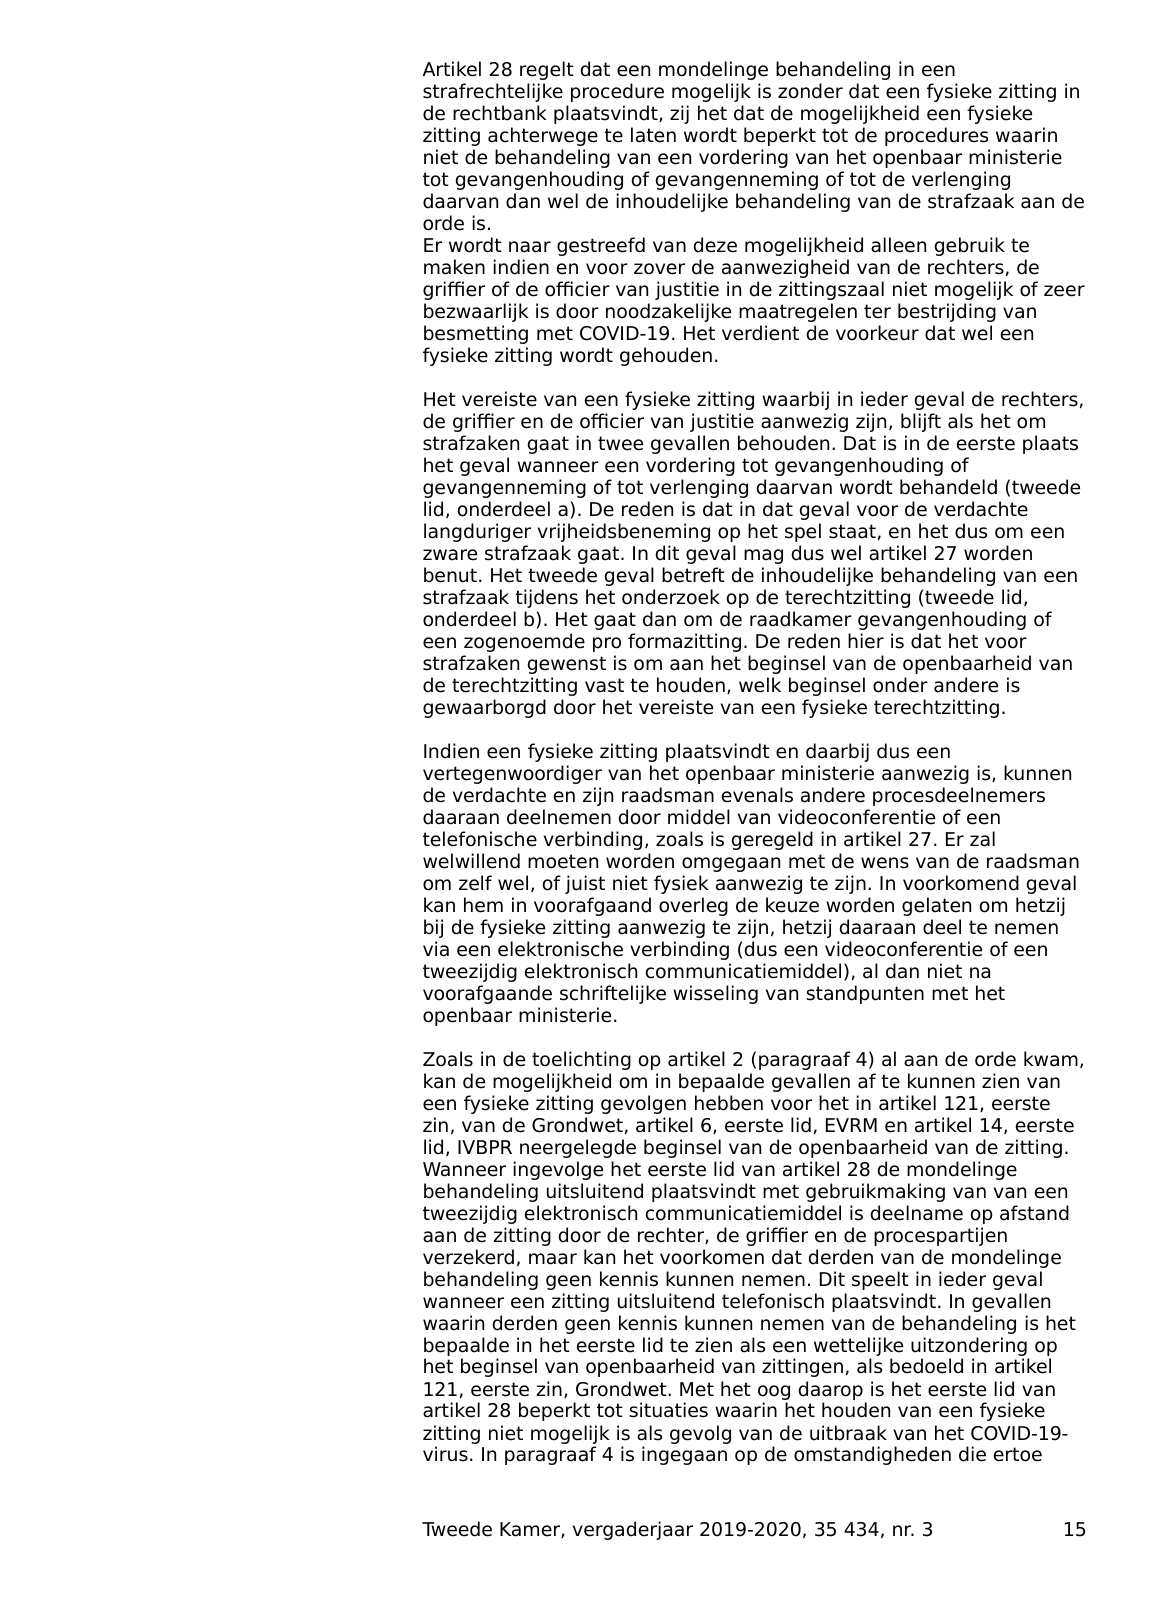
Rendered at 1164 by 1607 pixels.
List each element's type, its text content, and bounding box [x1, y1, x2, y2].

text Artikel 28 regelt dat een mondelinge behandeling in een strafrechtelijke procedure mogelijk is zonder dat een fysieke zitting in de rechtbank plaatsvindt, zij het dat de mogelijkheid een fysieke zitting achterwege te laten wordt beperkt tot de procedures waarin niet de behandeling van een vordering van het openbaar ministerie tot gevangenhouding of gevangenneming of tot de verlenging daarvan dan wel de inhoudelijke behandeling van de strafzaak aan de orde is. [422, 59, 1087, 235]
text Er wordt naar gestreefd van deze mogelijkheid alleen gebruik te maken indien en voor zover de aanwezigheid van de rechters, de griffier of de officier van justitie in de zittingszaal niet mogelijk of zeer bezwaarlijk is door noodzakelijke maatregelen ter bestrijding van besmetting met COVID-19. Het verdient de voorkeur dat wel een fysieke zitting wordt gehouden. [422, 235, 1087, 367]
text Het vereiste van een fysieke zitting waarbij in ieder geval de rechters, de griffier en de officier van justitie aanwezig zijn, blijft als het om strafzaken gaat in twee gevallen behouden. Dat is in de eerste plaats het geval wanneer een vordering tot gevangenhouding of gevangenneming of tot verlenging daarvan wordt behandeld (tweede lid, onderdeel a). De reden is dat in dat geval voor de verdachte langduriger vrijheidsbeneming op het spel staat, en het dus om een zware strafzaak gaat. In dit geval mag dus wel artikel 27 worden benut. Het tweede geval betreft de inhoudelijke behandeling van een strafzaak tijdens het onderzoek op de terechtzitting (tweede lid, onderdeel b). Het gaat dan om de raadkamer gevangenhouding of een zogenoemde pro formazitting. De reden hier is dat het voor strafzaken gewenst is om aan het beginsel van de openbaarheid van de terechtzitting vast te houden, welk beginsel onder andere is gewaarborgd door het vereiste van een fysieke terechtzitting. [422, 389, 1087, 719]
text Indien een fysieke zitting plaatsvindt en daarbij dus een vertegenwoordiger van het openbaar ministerie aanwezig is, kunnen de verdachte en zijn raadsman evenals andere procesdeelnemers daaraan deelnemen door middel van videoconferentie of een telefonische verbinding, zoals is geregeld in artikel 27. Er zal welwillend moeten worden omgegaan met de wens van de raadsman om zelf wel, of juist niet fysiek aanwezig te zijn. In voorkomend geval kan hem in voorafgaand overleg de keuze worden gelaten om hetzij bij de fysieke zitting aanwezig te zijn, hetzij daaraan deel te nemen via een elektronische verbinding (dus een videoconferentie of een tweezijdig elektronisch communicatiemiddel), al dan niet na voorafgaande schriftelijke wisseling van standpunten met het openbaar ministerie. [422, 741, 1087, 1027]
text Zoals in de toelichting op artikel 2 (paragraaf 4) al aan de orde kwam, kan de mogelijkheid om in bepaalde gevallen af te kunnen zien van een fysieke zitting gevolgen hebben voor het in artikel 121, eerste zin, van de Grondwet, artikel 6, eerste lid, EVRM en artikel 14, eerste lid, IVBPR neergelegde beginsel van de openbaarheid van de zitting. Wanneer ingevolge het eerste lid van artikel 28 de mondelinge behandeling uitsluitend plaatsvindt met gebruikmaking van van een tweezijdig elektronisch communicatiemiddel is deelname op afstand aan de zitting door de rechter, de griffier en de procespartijen verzekerd, maar kan het voorkomen dat derden van de mondelinge behandeling geen kennis kunnen nemen. Dit speelt in ieder geval wanneer een zitting uitsluitend telefonisch plaatsvindt. In gevallen waarin derden geen kennis kunnen nemen van de behandeling is het bepaalde in het eerste lid te zien als een wettelijke uitzondering op het beginsel van openbaarheid van zittingen, als bedoeld in artikel 121, eerste zin, Grondwet. Met het oog daarop is het eerste lid van artikel 28 beperkt tot situaties waarin het houden van een fysieke zitting niet mogelijk is als gevolg van de uitbraak van het COVID-19-virus. In paragraaf 4 is ingegaan op de omstandigheden die ertoe [422, 1049, 1087, 1466]
